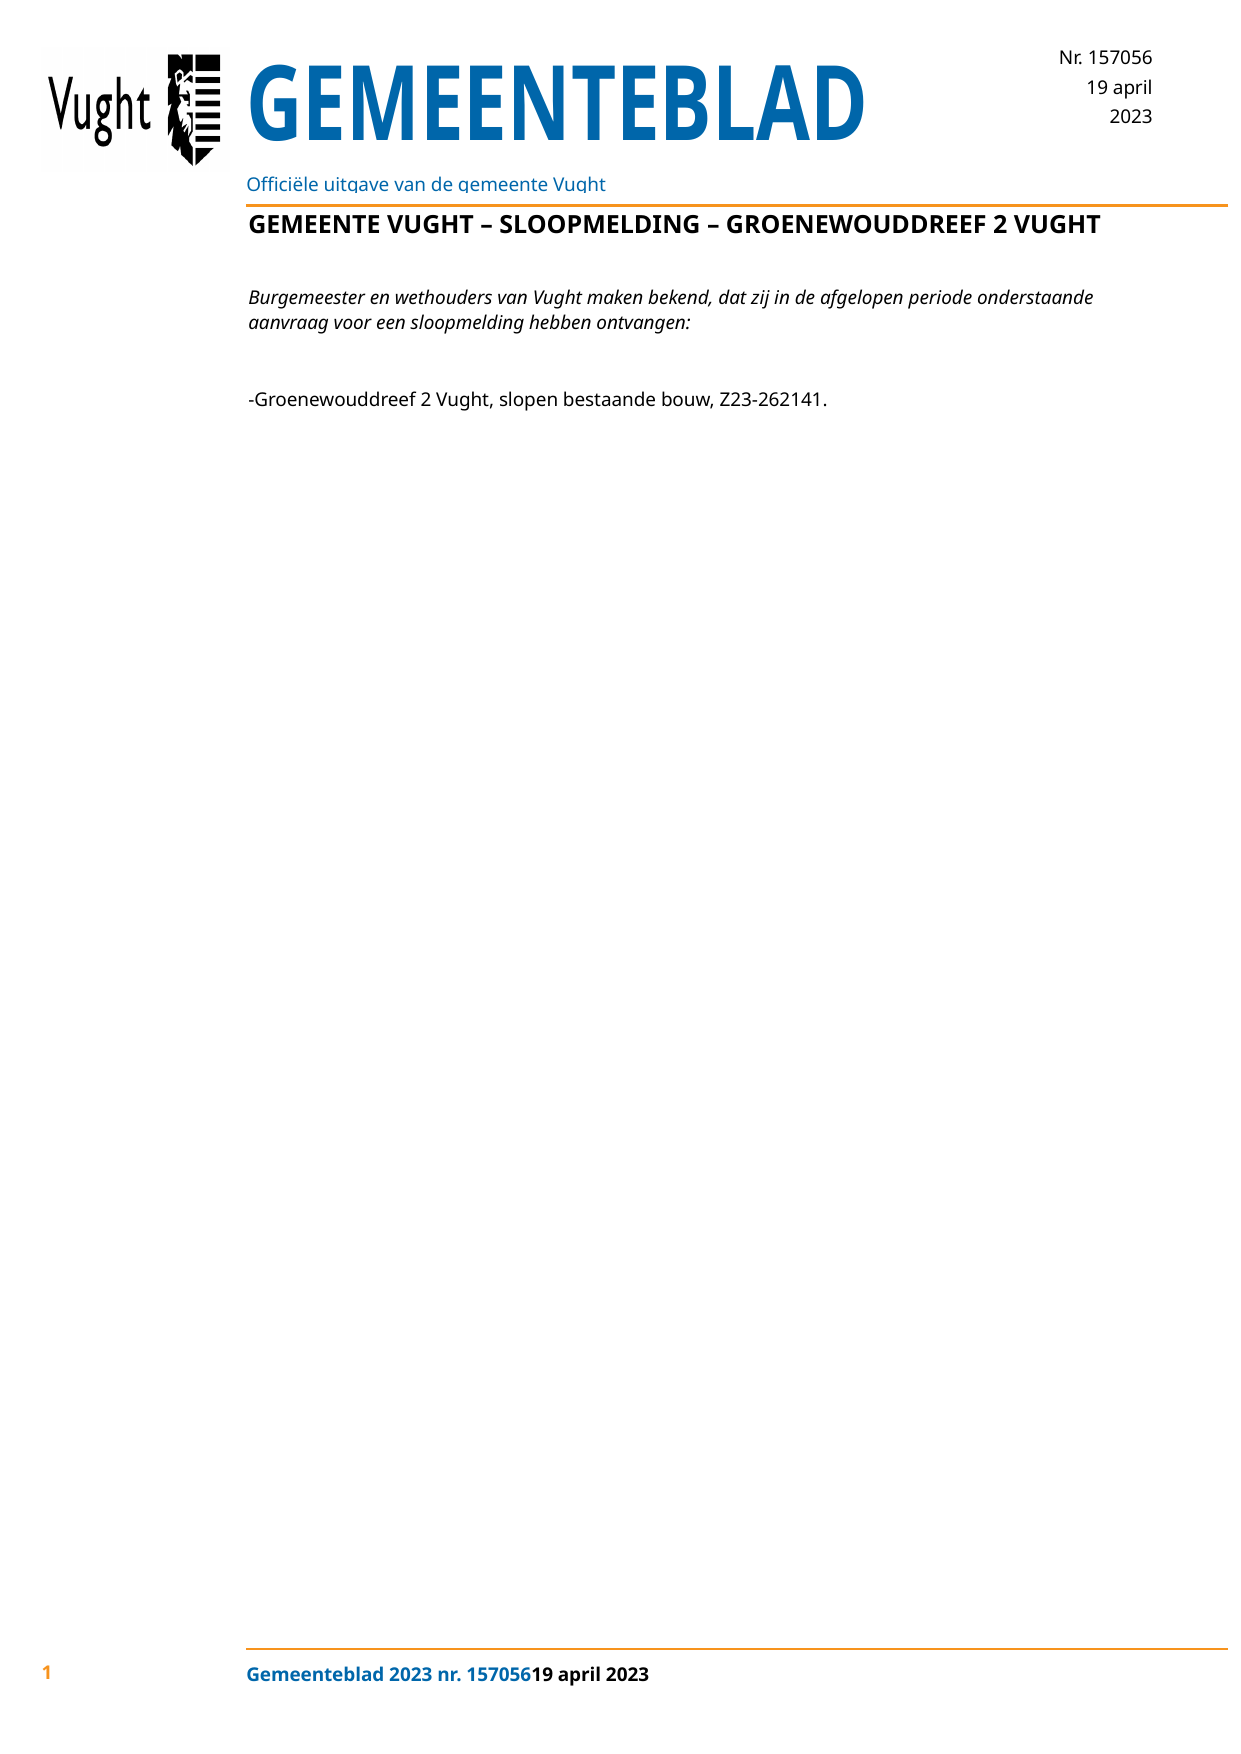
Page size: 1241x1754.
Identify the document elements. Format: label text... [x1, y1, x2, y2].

text Burgemeester en wethouders van Vught maken bekend, dat zij in de afgelopen periode onderstaande aanvraag voor een sloopmelding hebben ontvangen: [248, 284, 1152, 335]
picture [41, 47, 231, 172]
text -Groenewouddreef 2 Vught, slopen bestaande bouw, Z23-262141. [248, 386, 1152, 411]
text GEMEENTE VUGHT – SLOOPMELDING – GROENEWOUDDREEF 2 VUGHT [248, 207, 1152, 241]
